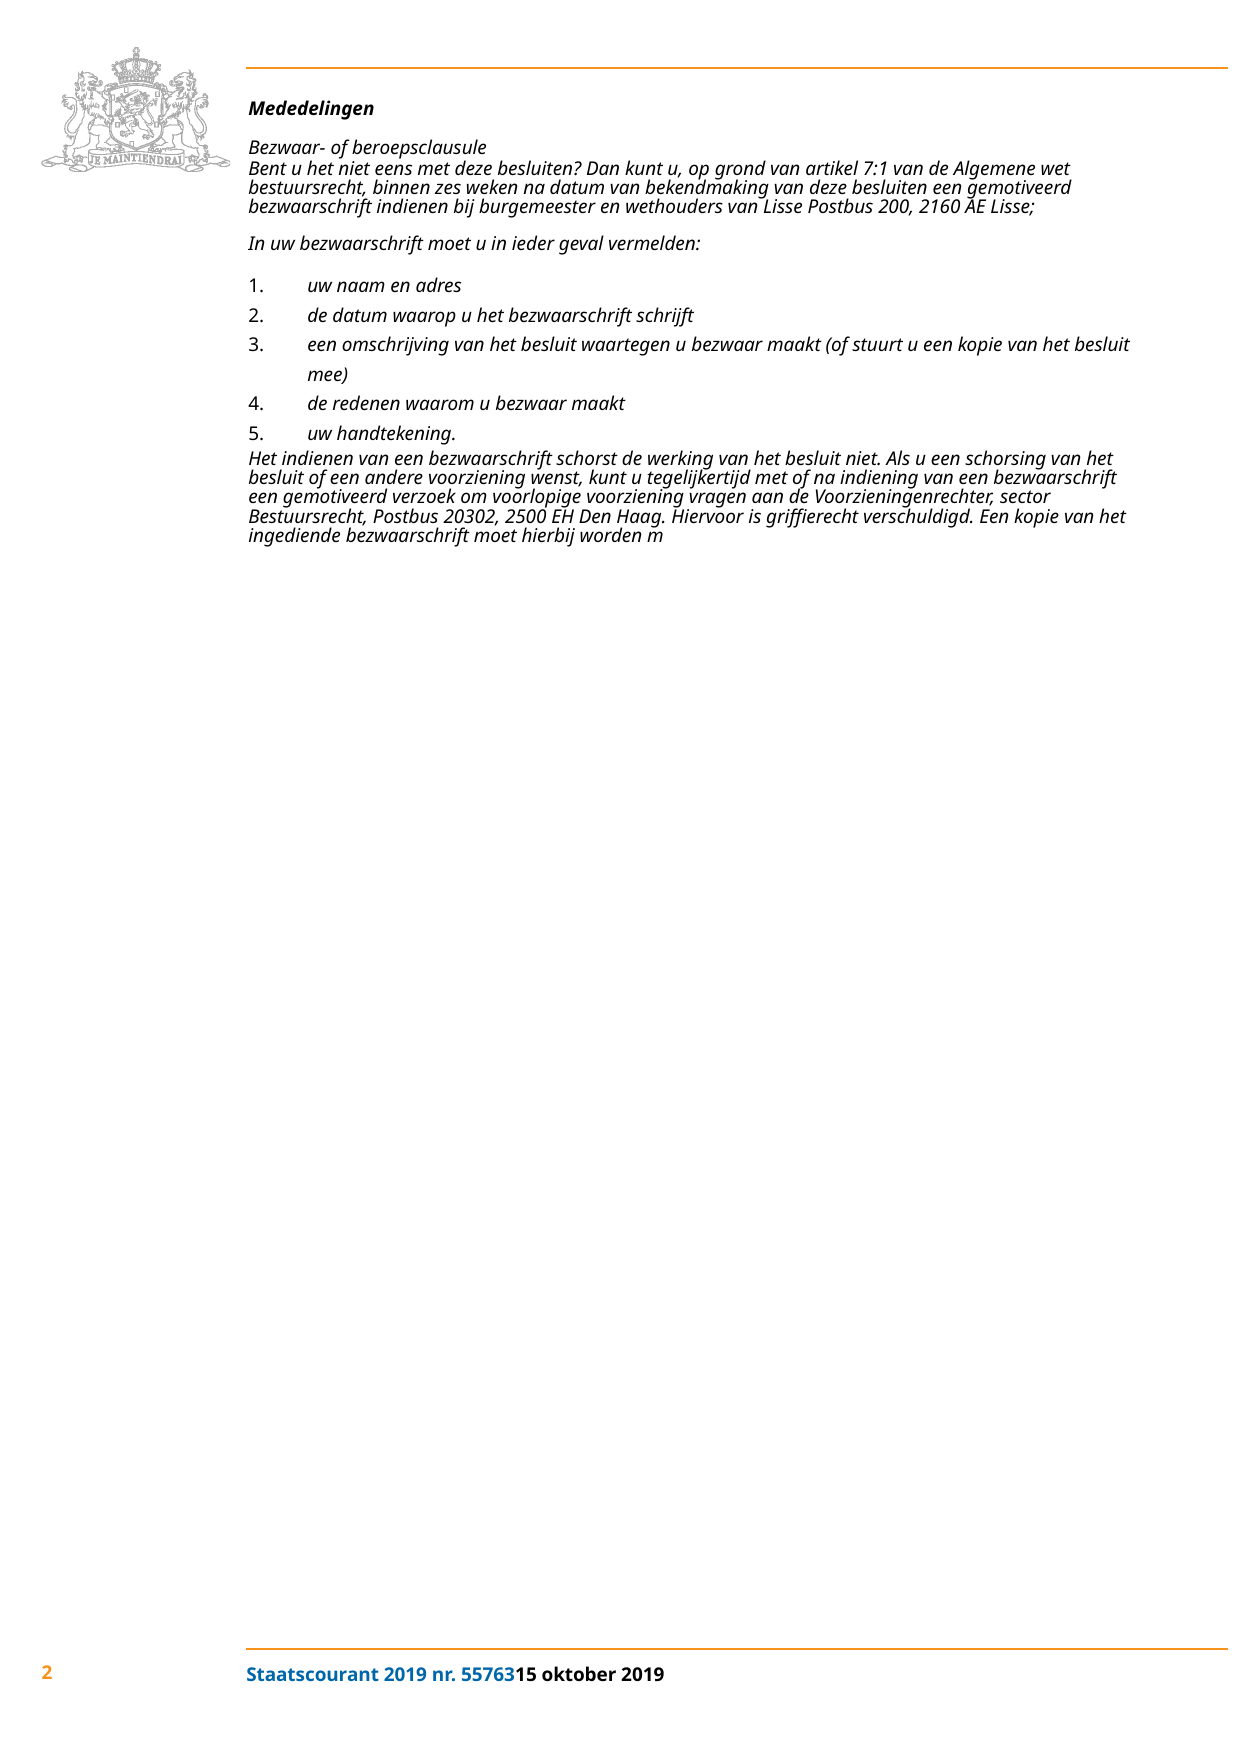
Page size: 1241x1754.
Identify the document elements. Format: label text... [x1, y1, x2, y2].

list de datum waarop u het bezwaarschrift schrijft [248, 302, 1152, 328]
text Bezwaar- of beroepsclausule [248, 134, 1152, 160]
list uw handtekening. [248, 420, 1152, 446]
text Het indienen van een bezwaarschrift schorst de werking van het besluit niet. Als u een schorsing van het besluit of een andere voorziening wenst, kunt u tegelijkertijd met of na indiening van een bezwaarschrift een gemotiveerd verzoek om voorlopige voorziening vragen aan de Voorzieningenrechter, sector Bestuursrecht, Postbus 20302, 2500 EH Den Haag. Hiervoor is griffierecht verschuldigd. Een kopie van het ingediende bezwaarschrift moet hierbij worden m [248, 450, 1152, 546]
picture [41, 47, 231, 172]
list de redenen waarom u bezwaar maakt [248, 391, 1152, 416]
text Mededelingen [248, 95, 1152, 121]
list een omschrijving van het besluit waartegen u bezwaar maakt (of stuurt u een kopie van het besluit mee) [248, 331, 1152, 387]
list uw naam en adres [248, 272, 1152, 298]
text Bent u het niet eens met deze besluiten? Dan kunt u, op grond van artikel 7:1 van de Algemene wet bestuursrecht, binnen zes weken na datum van bekendmaking van deze besluiten een gemotiveerd bezwaarschrift indienen bij burgemeester en wethouders van Lisse Postbus 200, 2160 AE Lisse; [248, 160, 1152, 218]
text In uw bezwaarschrift moet u in ieder geval vermelden: [248, 235, 1152, 254]
